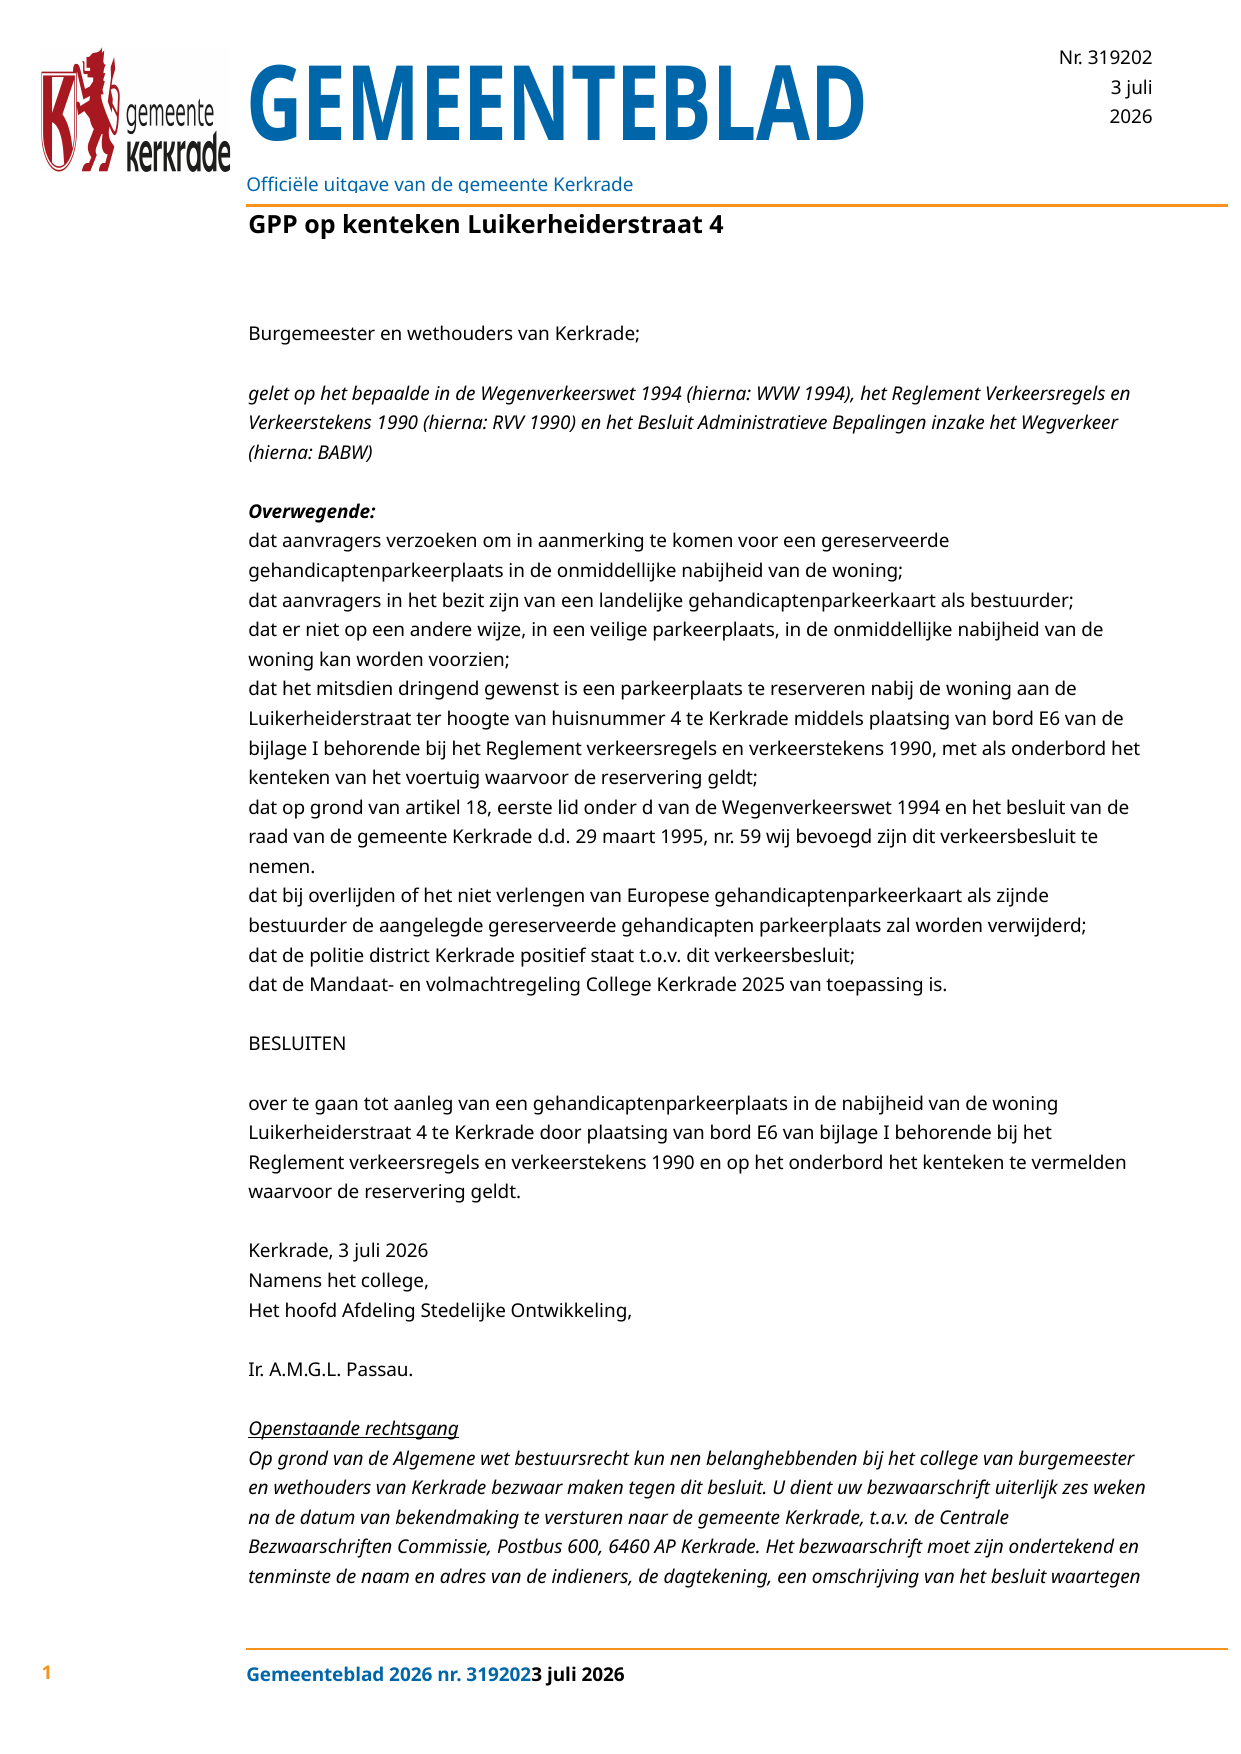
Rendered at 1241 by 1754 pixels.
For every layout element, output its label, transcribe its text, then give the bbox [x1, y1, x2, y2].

text dat er niet op een andere wijze, in een veilige parkeerplaats, in de onmiddellijke nabijheid van de woning kan worden voorzien; [248, 616, 1152, 672]
text Overwegende: [248, 498, 1152, 524]
text Op grond van de Algemene wet bestuursrecht kun nen belanghebbenden bij het college van burgemeester en wethouders van Kerkrade bezwaar maken tegen dit besluit. U dient uw bezwaarschrift uiterlijk zes weken na de datum van bekendmaking te versturen naar de gemeente Kerkrade, t.a.v. de Centrale Bezwaarschriften Commissie, Postbus 600, 6460 AP Kerkrade. Het bezwaarschrift moet zijn ondertekend en tenminste de naam en adres van de indieners, de dagtekening, een omschrijving van het besluit waartegen [248, 1445, 1152, 1589]
picture [41, 47, 231, 172]
text Kerkrade, 3 juli 2026 [248, 1238, 1152, 1263]
text Openstaande rechtsgang [248, 1415, 1152, 1441]
text dat de Mandaat- en volmachtregeling College Kerkrade 2025 van toepassing is. [248, 971, 1152, 997]
text BESLUITEN [248, 1031, 1152, 1056]
text gelet op het bepaalde in de Wegenverkeerswet 1994 (hierna: WVW 1994), het Reglement Verkeersregels en Verkeerstekens 1990 (hierna: RVV 1990) en het Besluit Administratieve Bepalingen inzake het Wegverkeer (hierna: BABW) [248, 380, 1152, 465]
text dat aanvragers in het bezit zijn van een landelijke gehandicaptenparkeerkaart als bestuurder; [248, 587, 1152, 613]
text Ir. A.M.G.L. Passau. [248, 1356, 1152, 1382]
text dat de politie district Kerkrade positief staat t.o.v. dit verkeersbesluit; [248, 942, 1152, 968]
text Namens het college, [248, 1267, 1152, 1293]
text Burgemeester en wethouders van Kerkrade; [248, 321, 1152, 346]
text dat op grond van artikel 18, eerste lid onder d van de Wegenverkeerswet 1994 en het besluit van de raad van de gemeente Kerkrade d.d. 29 maart 1995, nr. 59 wij bevoegd zijn dit verkeersbesluit te nemen. [248, 794, 1152, 879]
text GPP op kenteken Luikerheiderstraat 4 [248, 207, 1152, 241]
text over te gaan tot aanleg van een gehandicaptenparkeerplaats in de nabijheid van de woning Luikerheiderstraat 4 te Kerkrade door plaatsing van bord E6 van bijlage I behorende bij het Reglement verkeersregels en verkeerstekens 1990 en op het onderbord het kenteken te vermelden waarvoor de reservering geldt. [248, 1090, 1152, 1204]
text dat aanvragers verzoeken om in aanmerking te komen voor een gereserveerde gehandicaptenparkeerplaats in de onmiddellijke nabijheid van de woning; [248, 528, 1152, 583]
text dat bij overlijden of het niet verlengen van Europese gehandicaptenparkeerkaart als zijnde bestuurder de aangelegde gereserveerde gehandicapten parkeerplaats zal worden verwijderd; [248, 883, 1152, 938]
text Het hoofd Afdeling Stedelijke Ontwikkeling, [248, 1297, 1152, 1323]
text dat het mitsdien dringend gewenst is een parkeerplaats te reserveren nabij de woning aan de Luikerheiderstraat ter hoogte van huisnummer 4 te Kerkrade middels plaatsing van bord E6 van de bijlage I behorende bij het Reglement verkeersregels en verkeerstekens 1990, met als onderbord het kenteken van het voertuig waarvoor de reservering geldt; [248, 676, 1152, 790]
